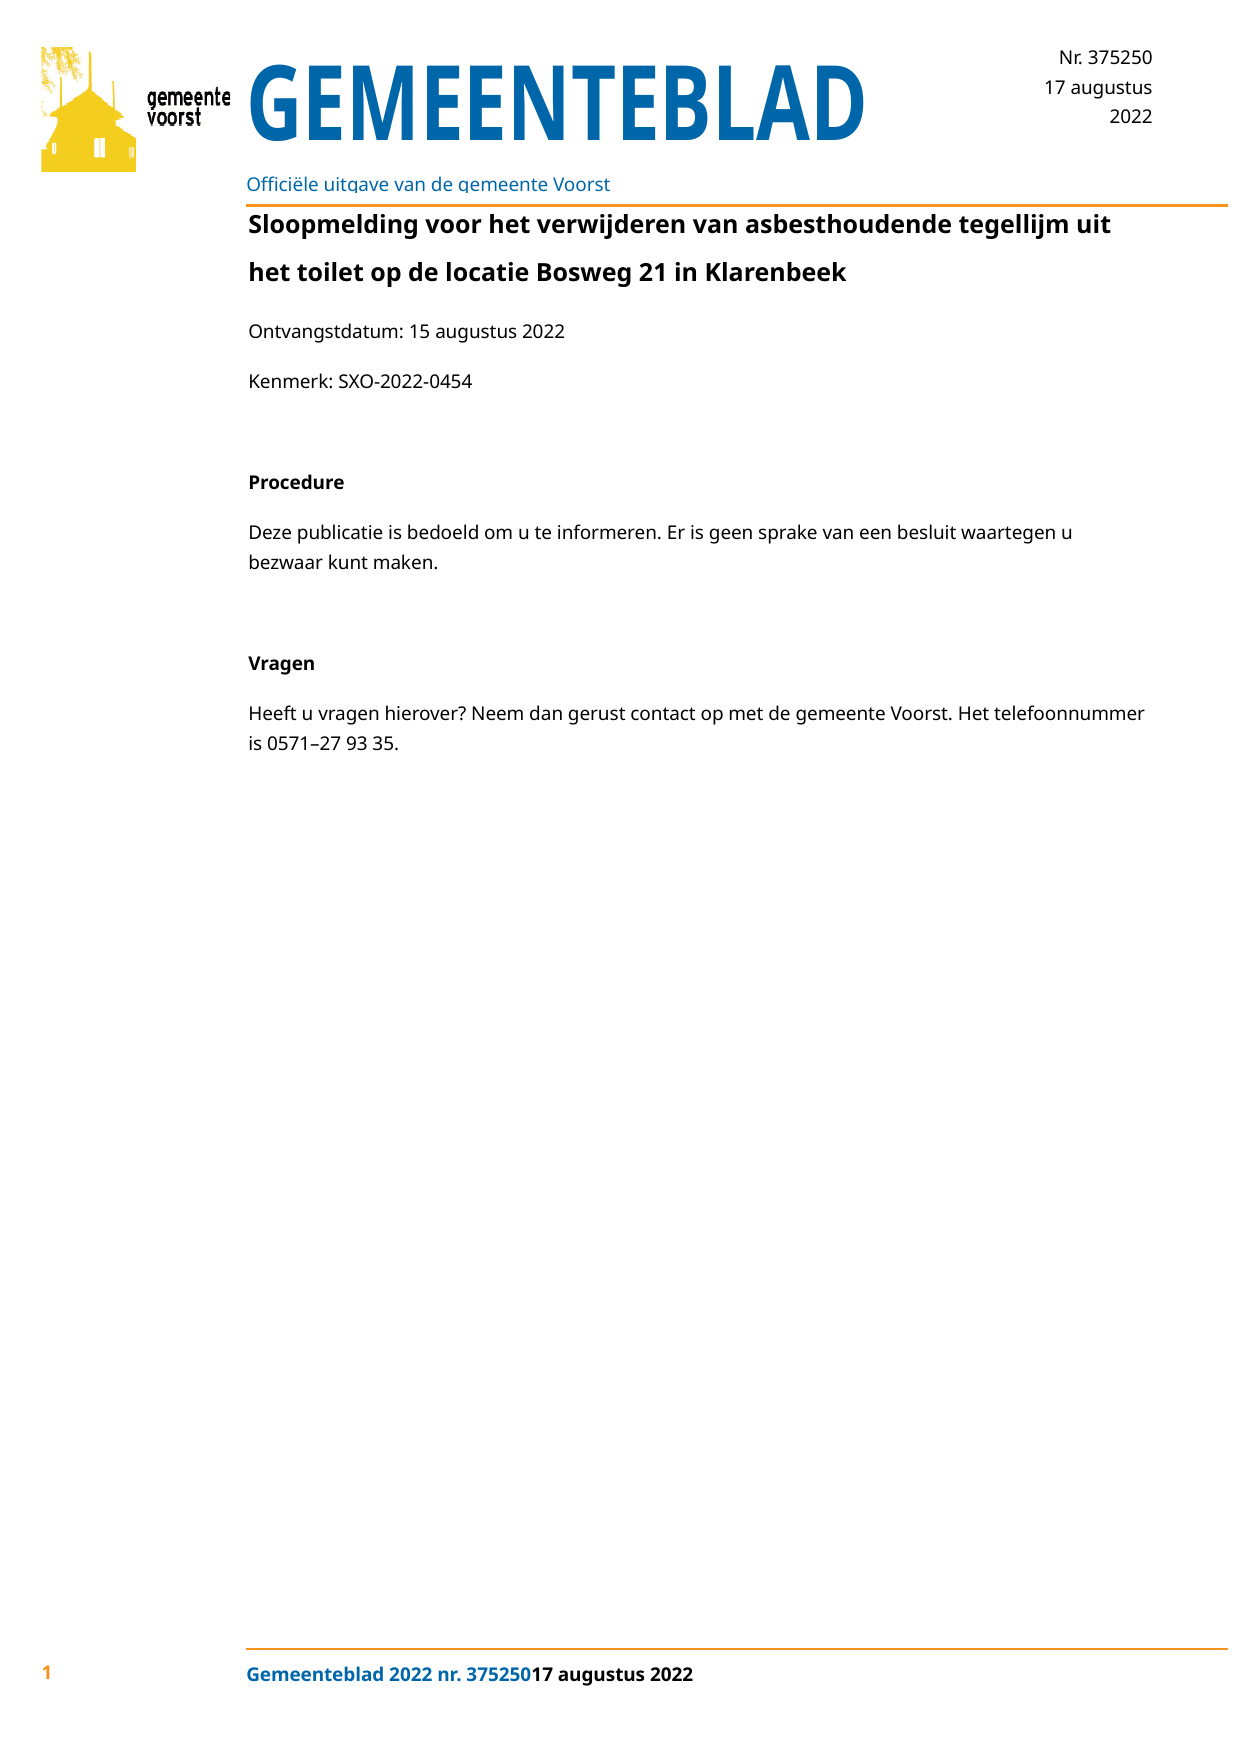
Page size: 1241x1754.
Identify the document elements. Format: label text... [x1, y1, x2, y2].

text Kenmerk: SXO-2022-0454 [248, 368, 1152, 394]
text Deze publicatie is bedoeld om u te informeren. Er is geen sprake van een besluit waartegen u bezwaar kunt maken. [248, 519, 1152, 575]
text Sloopmelding voor het verwijderen van asbesthoudende tegellijm uit het toilet op de locatie Bosweg 21 in Klarenbeek [248, 207, 1152, 288]
text Procedure [248, 469, 1152, 495]
text Heeft u vragen hierover? Neem dan gerust contact op met de gemeente Voorst. Het telefoonnummer is 0571–27 93 35. [248, 700, 1152, 756]
text Vragen [248, 650, 1152, 676]
text Ontvangstdatum: 15 augustus 2022 [248, 318, 1152, 344]
picture [41, 47, 231, 172]
